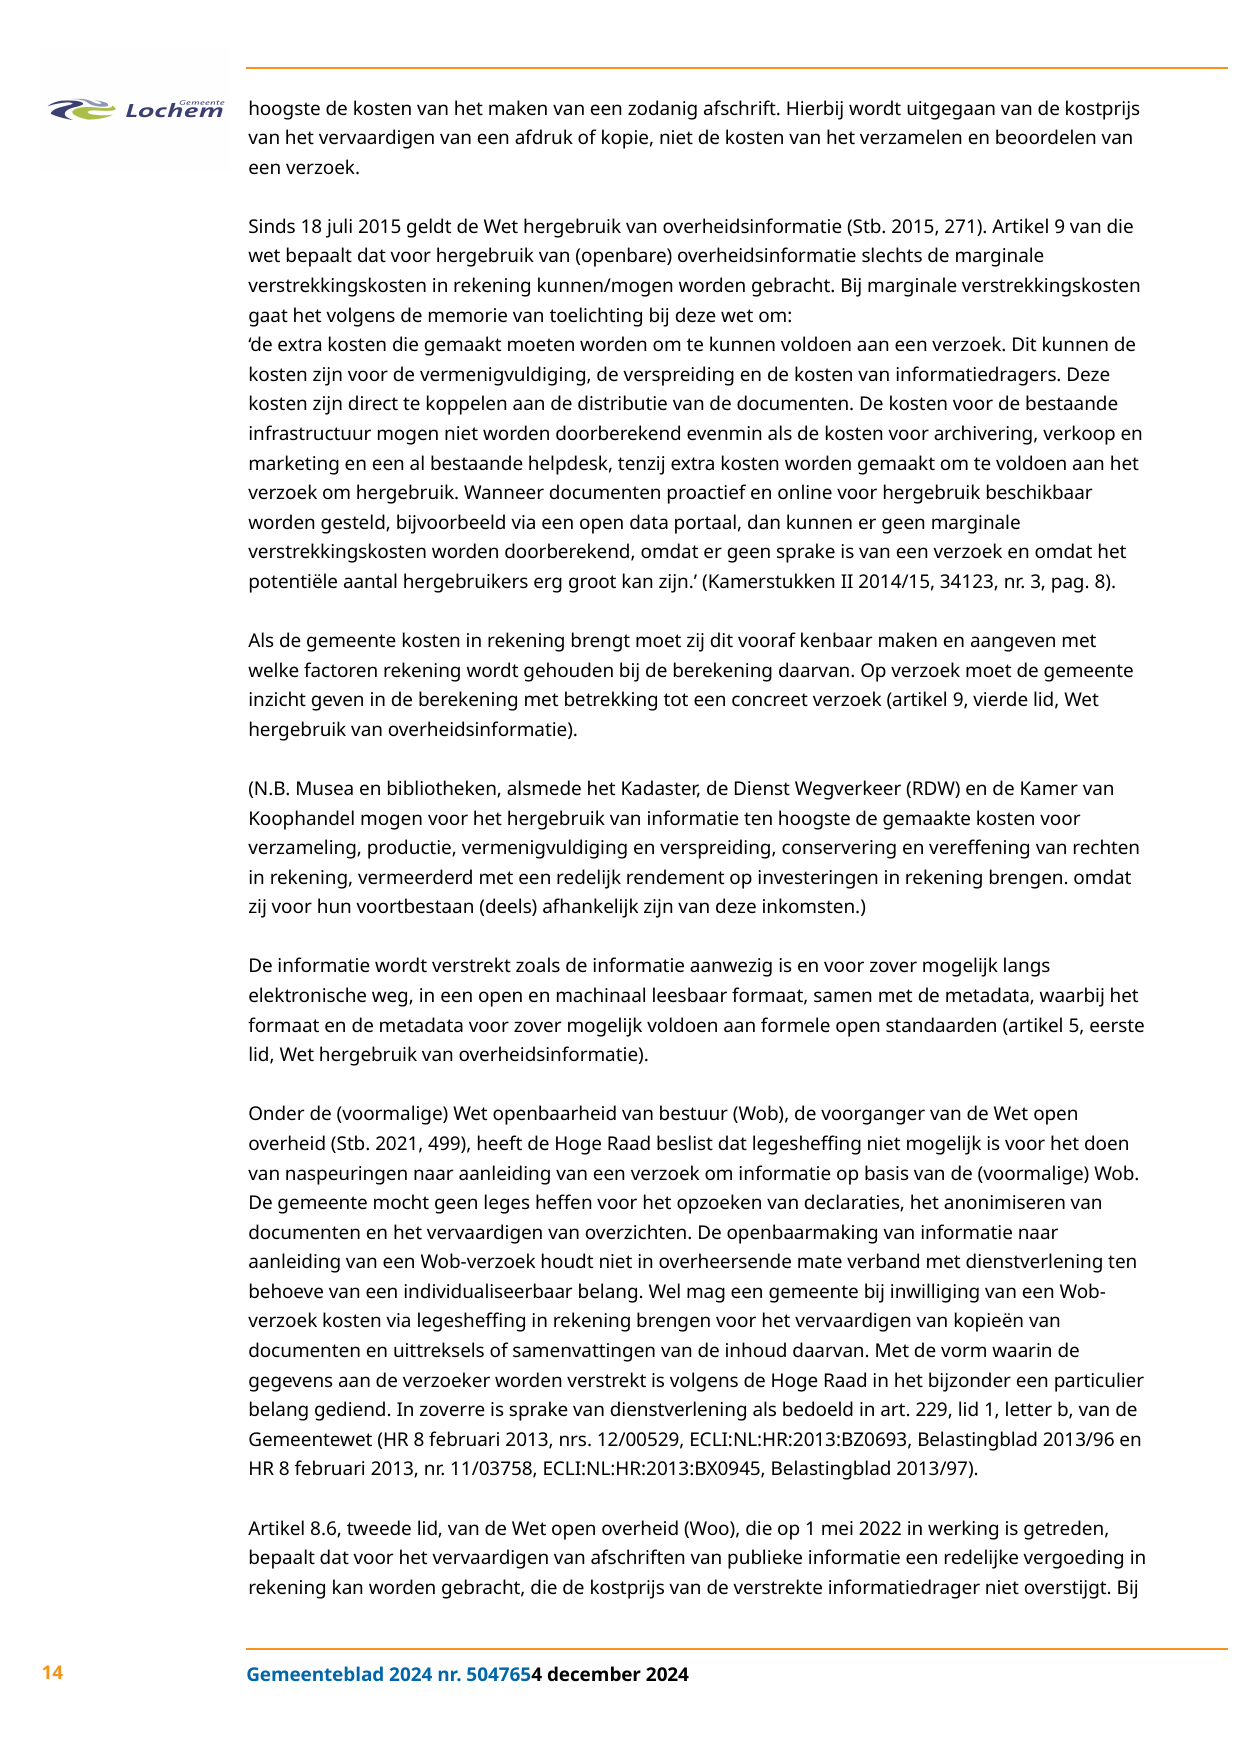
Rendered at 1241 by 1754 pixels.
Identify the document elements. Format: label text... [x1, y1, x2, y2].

text (N.B. Musea en bibliotheken, alsmede het Kadaster, de Dienst Wegverkeer (RDW) en de Kamer van Koophandel mogen voor het hergebruik van informatie ten hoogste de gemaakte kosten voor verzameling, productie, vermenigvuldiging en verspreiding, conservering en vereffening van rechten in rekening, vermeerderd met een redelijk rendement op investeringen in rekening brengen. omdat zij voor hun voortbestaan (deels) afhankelijk zijn van deze inkomsten.) [248, 775, 1152, 919]
text ‘de extra kosten die gemaakt moeten worden om te kunnen voldoen aan een verzoek. Dit kunnen de kosten zijn voor de vermenigvuldiging, de verspreiding en de kosten van informatiedragers. Deze kosten zijn direct te koppelen aan de distributie van de documenten. De kosten voor de bestaande infrastructuur mogen niet worden doorberekend evenmin als de kosten voor archivering, verkoop en marketing en een al bestaande helpdesk, tenzij extra kosten worden gemaakt om te voldoen aan het verzoek om hergebruik. Wanneer documenten proactief en online voor hergebruik beschikbaar worden gesteld, bijvoorbeeld via een open data portaal, dan kunnen er geen marginale verstrekkingskosten worden doorberekend, omdat er geen sprake is van een verzoek en omdat het potentiële aantal hergebruikers erg groot kan zijn.’ (Kamerstukken II 2014/15, 34123, nr. 3, pag. 8). [248, 331, 1152, 594]
text De informatie wordt verstrekt zoals de informatie aanwezig is en voor zover mogelijk langs elektronische weg, in een open en machinaal leesbaar formaat, samen met de metadata, waarbij het formaat en de metadata voor zover mogelijk voldoen aan formele open standaarden (artikel 5, eerste lid, Wet hergebruik van overheidsinformatie). [248, 953, 1152, 1067]
text Als de gemeente kosten in rekening brengt moet zij dit vooraf kenbaar maken en aangeven met welke factoren rekening wordt gehouden bij de berekening daarvan. Op verzoek moet de gemeente inzicht geven in de berekening met betrekking tot een concreet verzoek (artikel 9, vierde lid, Wet hergebruik van overheidsinformatie). [248, 627, 1152, 742]
text hoogste de kosten van het maken van een zodanig afschrift. Hierbij wordt uitgegaan van de kostprijs van het vervaardigen van een afdruk of kopie, niet de kosten van het verzamelen en beoordelen van een verzoek. [248, 95, 1152, 180]
text Sinds 18 juli 2015 geldt de Wet hergebruik van overheidsinformatie (Stb. 2015, 271). Artikel 9 van die wet bepaalt dat voor hergebruik van (openbare) overheidsinformatie slechts de marginale verstrekkingskosten in rekening kunnen/mogen worden gebracht. Bij marginale verstrekkingskosten gaat het volgens de memorie van toelichting bij deze wet om: [248, 213, 1152, 328]
text Artikel 8.6, tweede lid, van de Wet open overheid (Woo), die op 1 mei 2022 in werking is getreden, bepaalt dat voor het vervaardigen van afschriften van publieke informatie een redelijke vergoeding in rekening kan worden gebracht, die de kostprijs van de verstrekte informatiedrager niet overstijgt. Bij [248, 1515, 1152, 1600]
text Onder de (voormalige) Wet openbaarheid van bestuur (Wob), de voorganger van de Wet open overheid (Stb. 2021, 499), heeft de Hoge Raad beslist dat legesheffing niet mogelijk is voor het doen van naspeuringen naar aanleiding van een verzoek om informatie op basis van de (voormalige) Wob. De gemeente mocht geen leges heffen voor het opzoeken van declaraties, het anonimiseren van documenten en het vervaardigen van overzichten. De openbaarmaking van informatie naar aanleiding van een Wob-verzoek houdt niet in overheersende mate verband met dienstverlening ten behoeve van een individualiseerbaar belang. Wel mag een gemeente bij inwilliging van een Wob-verzoek kosten via legesheffing in rekening brengen voor het vervaardigen van kopieën van documenten en uittreksels of samenvattingen van de inhoud daarvan. Met de vorm waarin de gegevens aan de verzoeker worden verstrekt is volgens de Hoge Raad in het bijzonder een particulier belang gediend. In zoverre is sprake van dienstverlening als bedoeld in art. 229, lid 1, letter b, van de Gemeentewet (HR 8 februari 2013, nrs. 12/00529, ECLI:NL:HR:2013:BZ0693, Belastingblad 2013/96 en HR 8 februari 2013, nr. 11/03758, ECLI:NL:HR:2013:BX0945, Belastingblad 2013/97). [248, 1101, 1152, 1481]
picture [41, 47, 231, 172]
